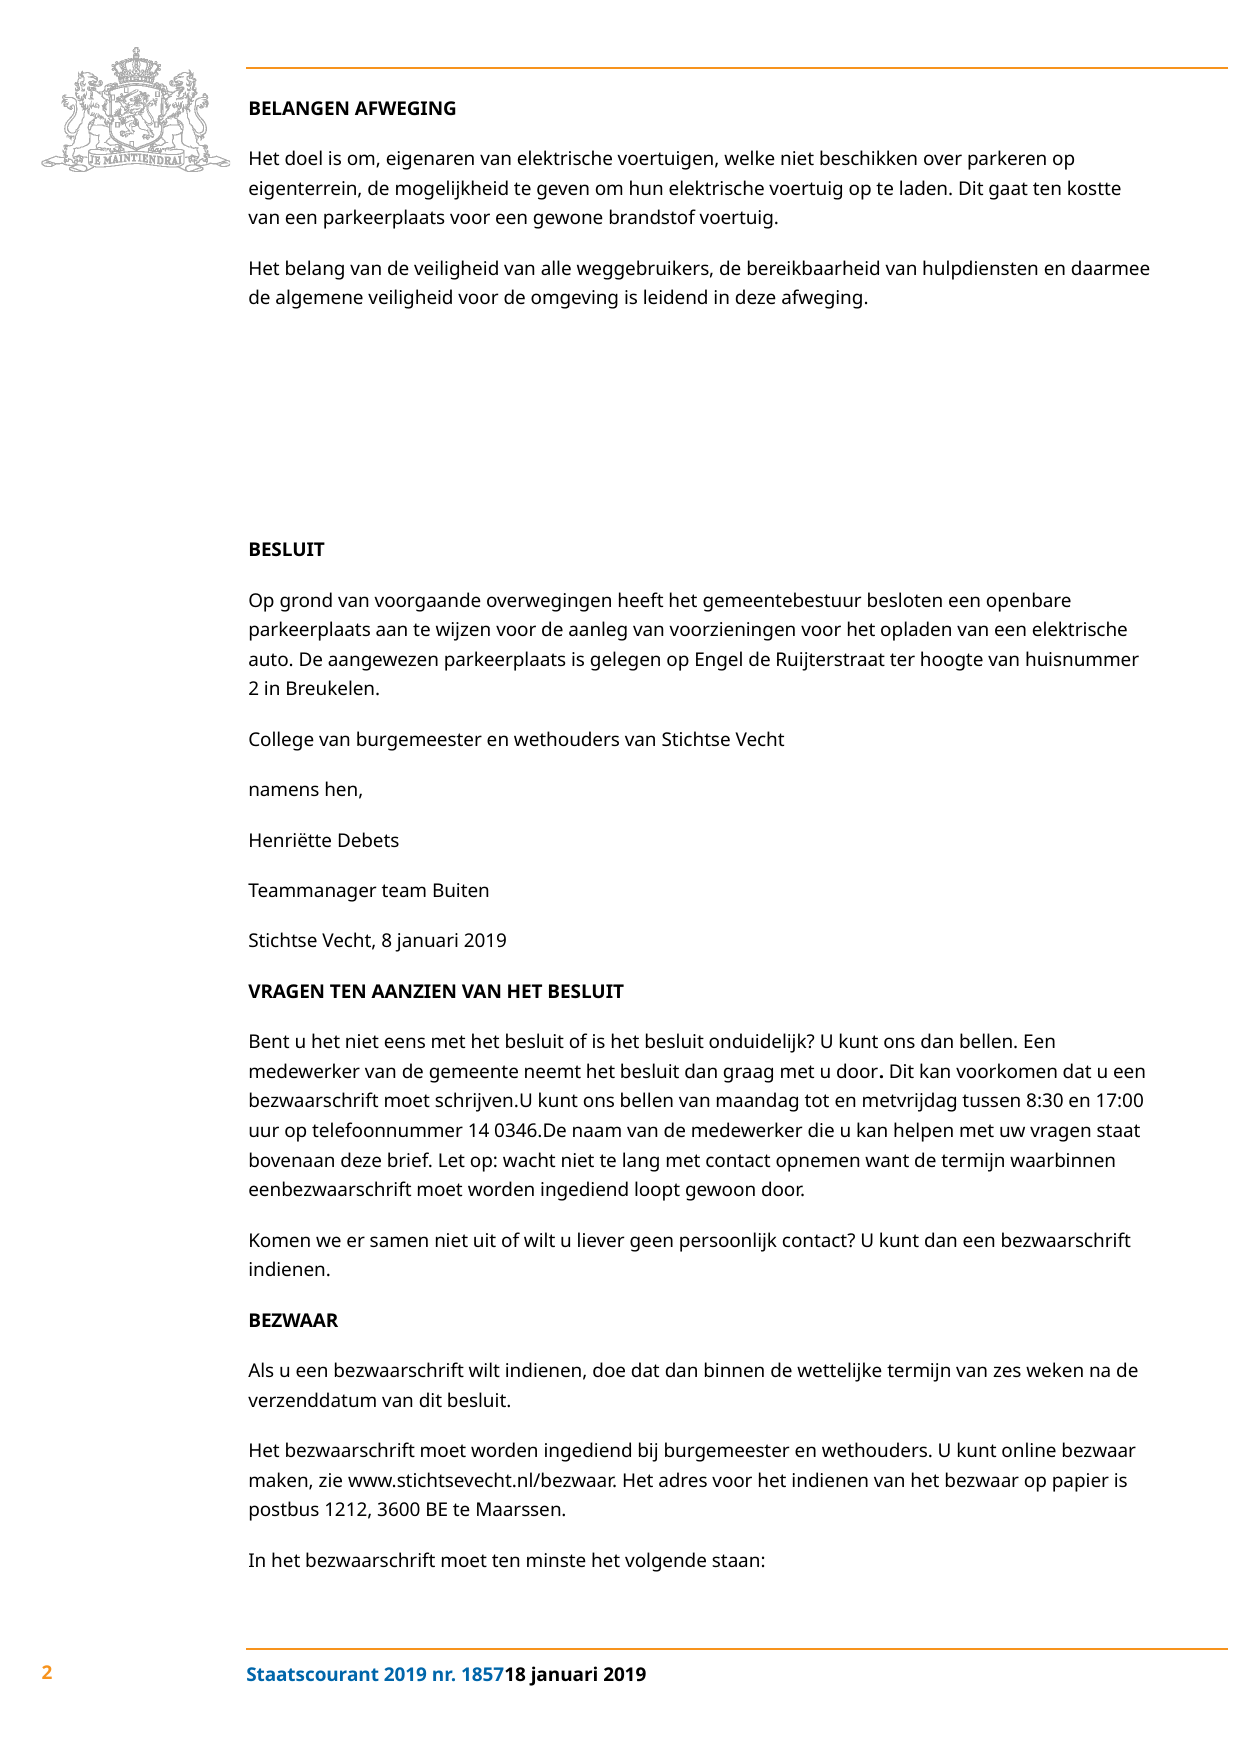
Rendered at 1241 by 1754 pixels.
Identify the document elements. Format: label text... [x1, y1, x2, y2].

text VRAGEN TEN AANZIEN VAN HET BESLUIT [248, 978, 1152, 1004]
text Komen we er samen niet uit of wilt u liever geen persoonlijk contact? U kunt dan een bezwaarschrift indienen. [248, 1227, 1152, 1282]
text Op grond van voorgaande overwegingen heeft het gemeentebestuur besloten een openbare parkeerplaats aan te wijzen voor de aanleg van voorzieningen voor het opladen van een elektrische auto. De aangewezen parkeerplaats is gelegen op Engel de Ruijterstraat ter hoogte van huisnummer 2 in Breukelen. [248, 587, 1152, 701]
text BELANGEN AFWEGING [248, 95, 1152, 121]
picture [41, 47, 231, 172]
text Henriëtte Debets [248, 827, 1152, 853]
text BEZWAAR [248, 1307, 1152, 1333]
text Stichtse Vecht, 8 januari 2019 [248, 928, 1152, 953]
text Teammanager team Buiten [248, 877, 1152, 903]
text In het bezwaarschrift moet ten minste het volgende staan: [248, 1547, 1152, 1573]
text Bent u het niet eens met het besluit of is het besluit onduidelijk? U kunt ons dan bellen. Een medewerker van de gemeente neemt het besluit dan graag met u door. Dit kan voorkomen dat u een bezwaarschrift moet schrijven.U kunt ons bellen van maandag tot en metvrijdag tussen 8:30 en 17:00 uur op telefoonnummer 14 0346.De naam van de medewerker die u kan helpen met uw vragen staat bovenaan deze brief. Let op: wacht niet te lang met contact opnemen want de termijn waarbinnen eenbezwaarschrift moet worden ingediend loopt gewoon door. [248, 1028, 1152, 1202]
text namens hen, [248, 776, 1152, 802]
text Het bezwaarschrift moet worden ingediend bij burgemeester en wethouders. U kunt online bezwaar maken, zie www.stichtsevecht.nl/bezwaar. Het adres voor het indienen van het bezwaar op papier is postbus 1212, 3600 BE te Maarssen. [248, 1437, 1152, 1522]
text Als u een bezwaarschrift wilt indienen, doe dat dan binnen de wettelijke termijn van zes weken na de verzenddatum van dit besluit. [248, 1357, 1152, 1413]
text BESLUIT [248, 536, 1152, 562]
text Het belang van de veiligheid van alle weggebruikers, de bereikbaarheid van hulpdiensten en daarmee de algemene veiligheid voor de omgeving is leidend in deze afweging. [248, 255, 1152, 310]
text College van burgemeester en wethouders van Stichtse Vecht [248, 726, 1152, 752]
text Het doel is om, eigenaren van elektrische voertuigen, welke niet beschikken over parkeren op eigenterrein, de mogelijkheid te geven om hun elektrische voertuig op te laden. Dit gaat ten kostte van een parkeerplaats voor een gewone brandstof voertuig. [248, 145, 1152, 230]
